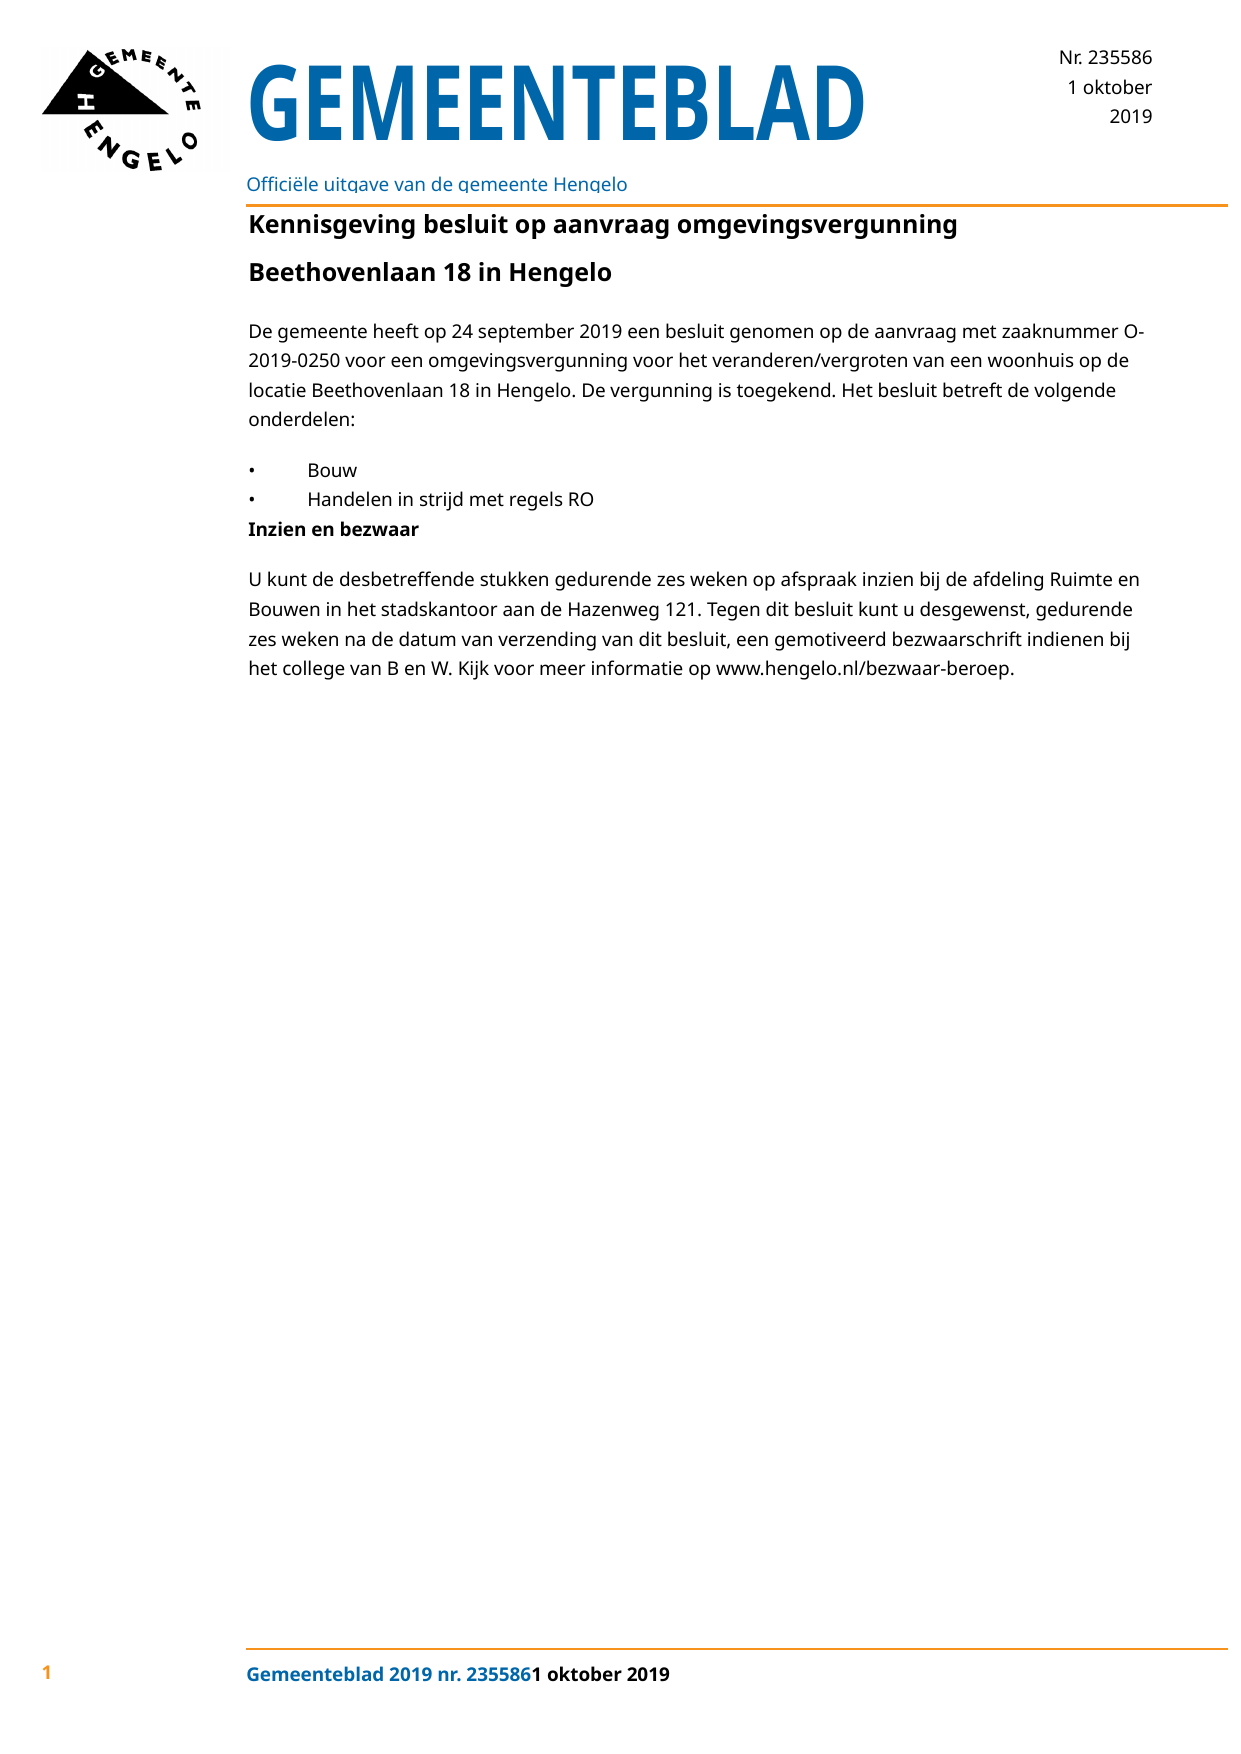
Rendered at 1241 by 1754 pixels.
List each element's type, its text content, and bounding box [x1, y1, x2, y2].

text De gemeente heeft op 24 september 2019 een besluit genomen op de aanvraag met zaaknummer O-2019-0250 voor een omgevingsvergunning voor het veranderen/vergroten van een woonhuis op de locatie Beethovenlaan 18 in Hengelo. De vergunning is toegekend. Het besluit betreft de volgende onderdelen: [248, 318, 1152, 432]
list Handelen in strijd met regels RO [248, 487, 1152, 512]
list Bouw [248, 457, 1152, 483]
text U kunt de desbetreffende stukken gedurende zes weken op afspraak inzien bij de afdeling Ruimte en Bouwen in het stadskantoor aan de Hazenweg 121. Tegen dit besluit kunt u desgewenst, gedurende zes weken na de datum van verzending van dit besluit, een gemotiveerd bezwaarschrift indienen bij het college van B en W. Kijk voor meer informatie op www.hengelo.nl/bezwaar-beroep. [248, 567, 1152, 681]
picture [41, 47, 231, 172]
text Kennisgeving besluit op aanvraag omgevingsvergunning Beethovenlaan 18 in Hengelo [248, 207, 1152, 288]
text Inzien en bezwaar [248, 516, 1152, 542]
